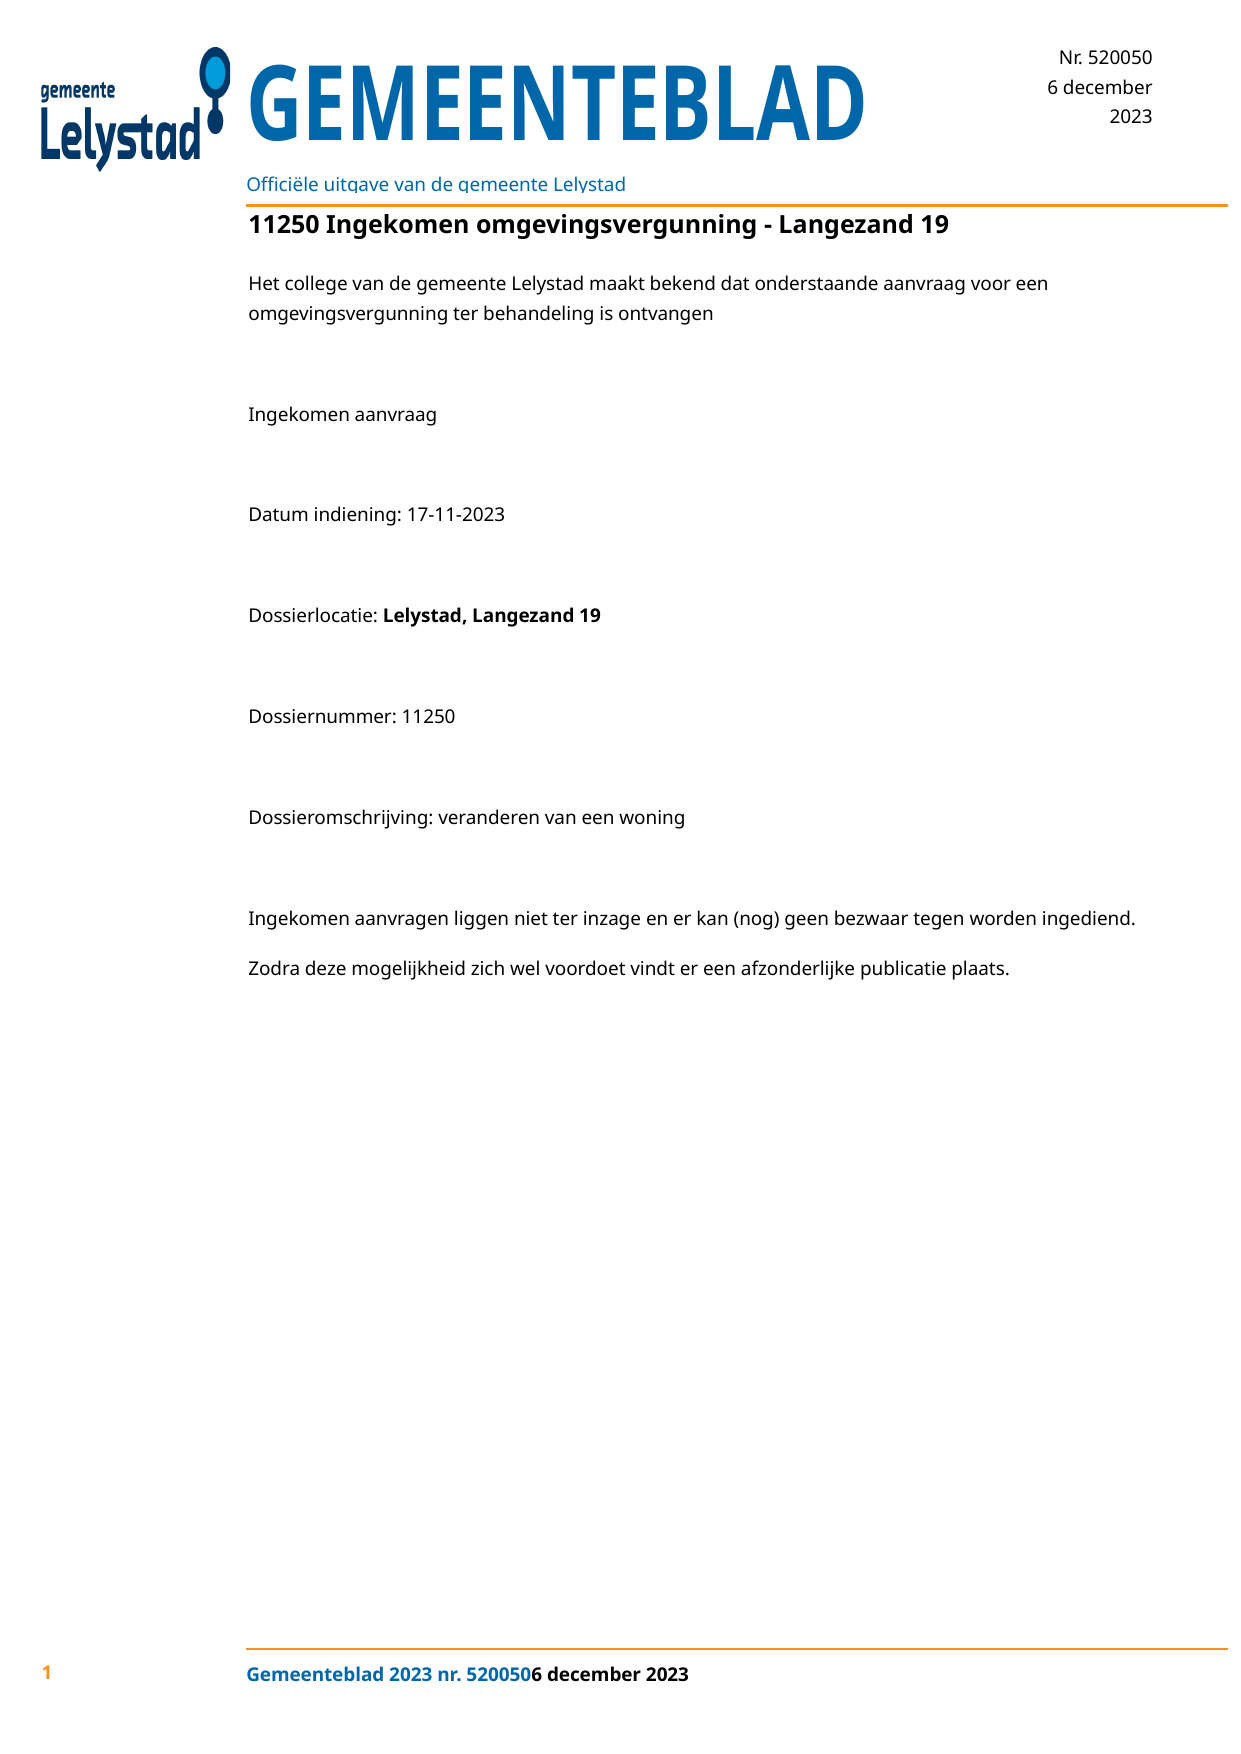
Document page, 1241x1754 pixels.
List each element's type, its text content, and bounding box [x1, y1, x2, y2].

text Het college van de gemeente Lelystad maakt bekend dat onderstaande aanvraag voor een omgevingsvergunning ter behandeling is ontvangen [248, 270, 1152, 326]
text Ingekomen aanvraag [248, 401, 1152, 426]
text Ingekomen aanvragen liggen niet ter inzage en er kan (nog) geen bezwaar tegen worden ingediend. [248, 905, 1152, 931]
text 11250 Ingekomen omgevingsvergunning - Langezand 19 [248, 207, 1152, 241]
text Dossiernummer: 11250 [248, 703, 1152, 729]
text Zodra deze mogelijkheid zich wel voordoet vindt er een afzonderlijke publicatie plaats. [248, 955, 1152, 981]
text Dossieromschrijving: veranderen van een woning [248, 804, 1152, 830]
text Dossierlocatie: Lelystad, Langezand 19 [248, 602, 1152, 628]
text Datum indiening: 17-11-2023 [248, 502, 1152, 527]
picture [41, 47, 231, 172]
